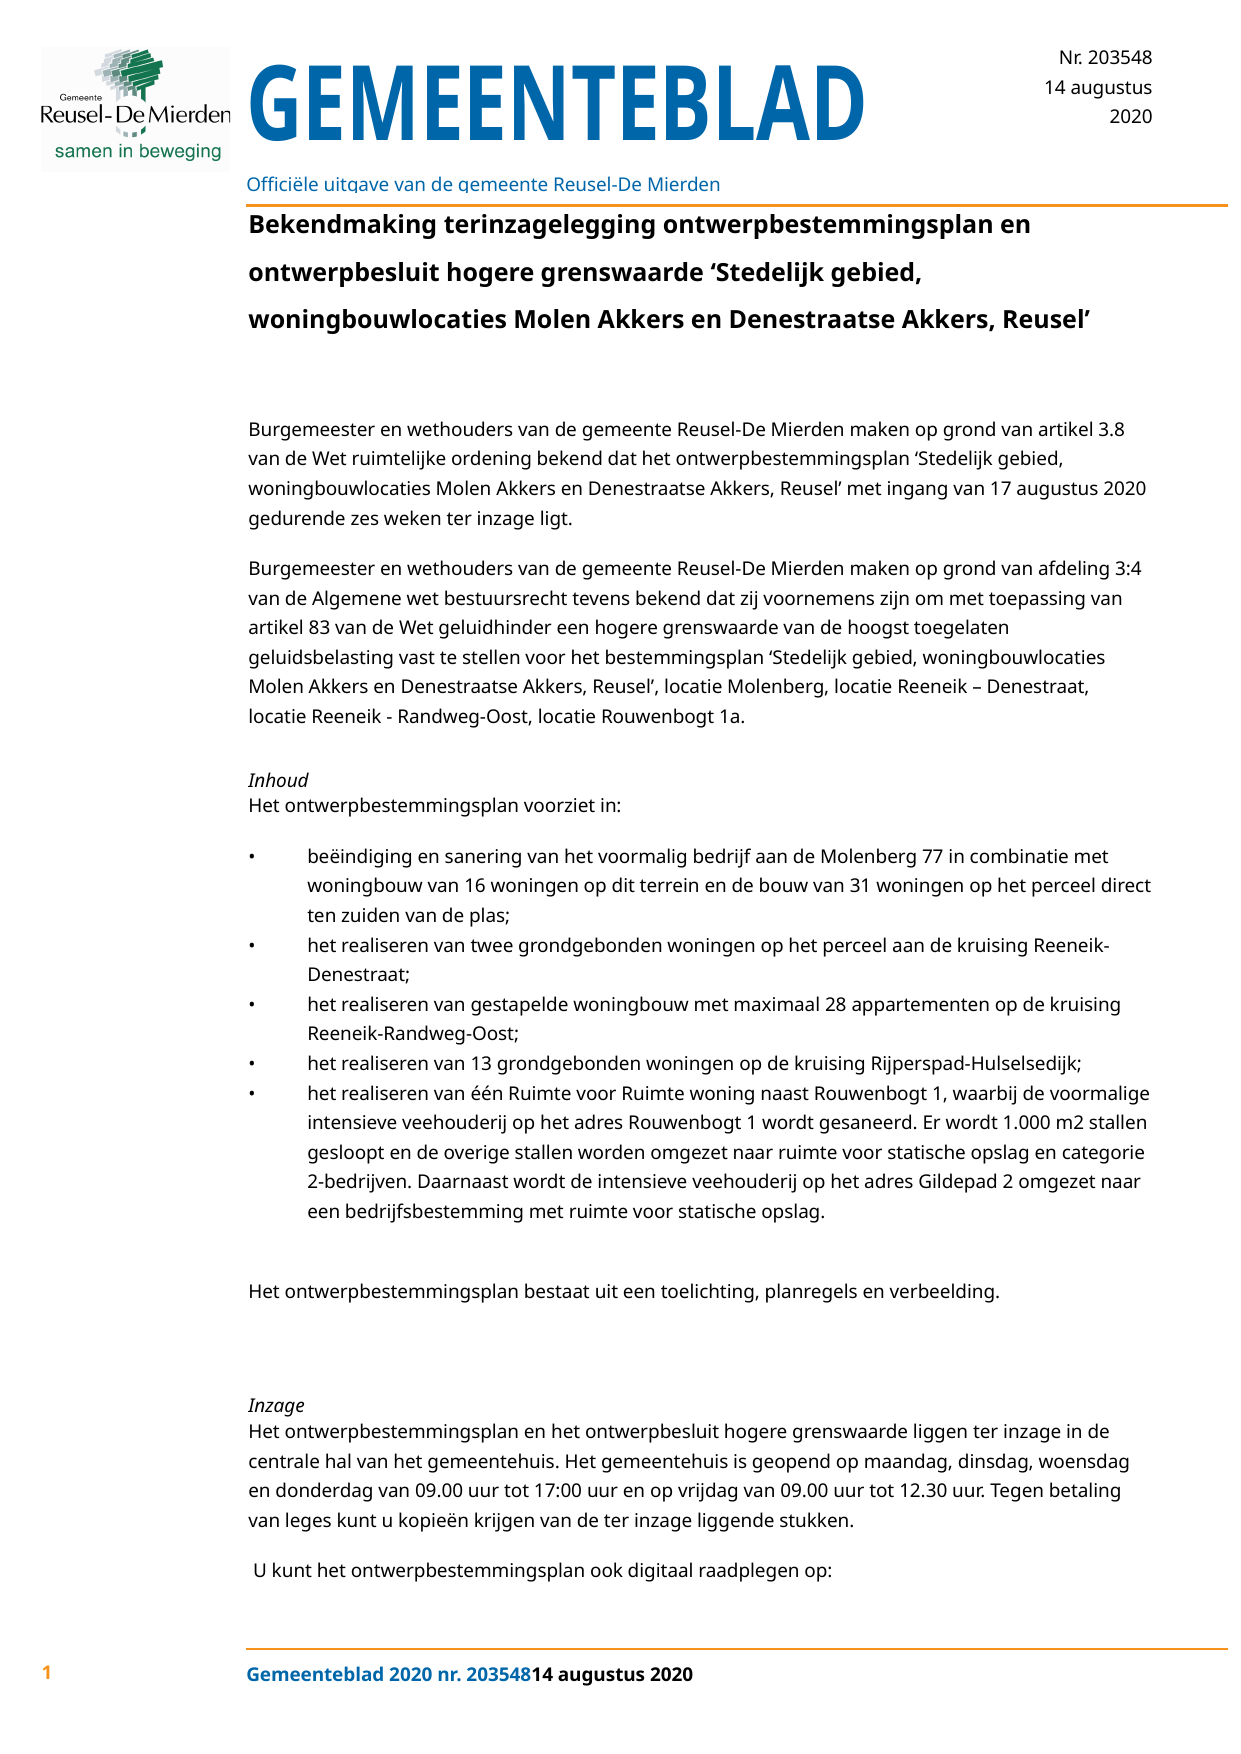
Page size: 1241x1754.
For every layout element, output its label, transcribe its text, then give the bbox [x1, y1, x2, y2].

text Burgemeester en wethouders van de gemeente Reusel-De Mierden maken op grond van artikel 3.8 van de Wet ruimtelijke ordening bekend dat het ontwerpbestemmingsplan ‘Stedelijk gebied, woningbouwlocaties Molen Akkers en Denestraatse Akkers, Reusel’ met ingang van 17 augustus 2020 gedurende zes weken ter inzage ligt. [248, 416, 1152, 530]
list het realiseren van één Ruimte voor Ruimte woning naast Rouwenbogt 1, waarbij de voormalige intensieve veehouderij op het adres Rouwenbogt 1 wordt gesaneerd. Er wordt 1.000 m2 stallen gesloopt en de overige stallen worden omgezet naar ruimte voor statische opslag en categorie 2-bedrijven. Daarnaast wordt de intensieve veehouderij op het adres Gildepad 2 omgezet naar een bedrijfsbestemming met ruimte voor statische opslag. [248, 1080, 1152, 1224]
text U kunt het ontwerpbestemmingsplan ook digitaal raadplegen op: [248, 1557, 1152, 1583]
text Burgemeester en wethouders van de gemeente Reusel-De Mierden maken op grond van afdeling 3:4 van de Algemene wet bestuursrecht tevens bekend dat zij voornemens zijn om met toepassing van artikel 83 van de Wet geluidhinder een hogere grenswaarde van de hoogst toegelaten geluidsbelasting vast te stellen voor het bestemmingsplan ‘Stedelijk gebied, woningbouwlocaties Molen Akkers en Denestraatse Akkers, Reusel’, locatie Molenberg, locatie Reeneik – Denestraat, locatie Reeneik - Randweg-Oost, locatie Rouwenbogt 1a. [248, 555, 1152, 729]
text Het ontwerpbestemmingsplan bestaat uit een toelichting, planregels en verbeelding. [248, 1278, 1152, 1304]
list het realiseren van twee grondgebonden woningen op het perceel aan de kruising Reeneik-Denestraat; [248, 932, 1152, 987]
text Bekendmaking terinzagelegging ontwerpbestemmingsplan en ontwerpbesluit hogere grenswaarde ‘Stedelijk gebied, woningbouwlocaties Molen Akkers en Denestraatse Akkers, Reusel’ [248, 207, 1152, 336]
text Inhoud [248, 767, 1152, 793]
picture [41, 47, 231, 172]
text Het ontwerpbestemmingsplan voorziet in: [248, 793, 1152, 818]
list het realiseren van gestapelde woningbouw met maximaal 28 appartementen op de kruising Reeneik-Randweg-Oost; [248, 991, 1152, 1046]
list beëindiging en sanering van het voormalig bedrijf aan de Molenberg 77 in combinatie met woningbouw van 16 woningen op dit terrein en de bouw van 31 woningen op het perceel direct ten zuiden van de plas; [248, 843, 1152, 928]
list het realiseren van 13 grondgebonden woningen op de kruising Rijperspad-Hulselsedijk; [248, 1050, 1152, 1076]
text Inzage [248, 1392, 1152, 1418]
text Het ontwerpbestemmingsplan en het ontwerpbesluit hogere grenswaarde liggen ter inzage in de centrale hal van het gemeentehuis. Het gemeentehuis is geopend op maandag, dinsdag, woensdag en donderdag van 09.00 uur tot 17:00 uur en op vrijdag van 09.00 uur tot 12.30 uur. Tegen betaling van leges kunt u kopieën krijgen van de ter inzage liggende stukken. [248, 1418, 1152, 1533]
